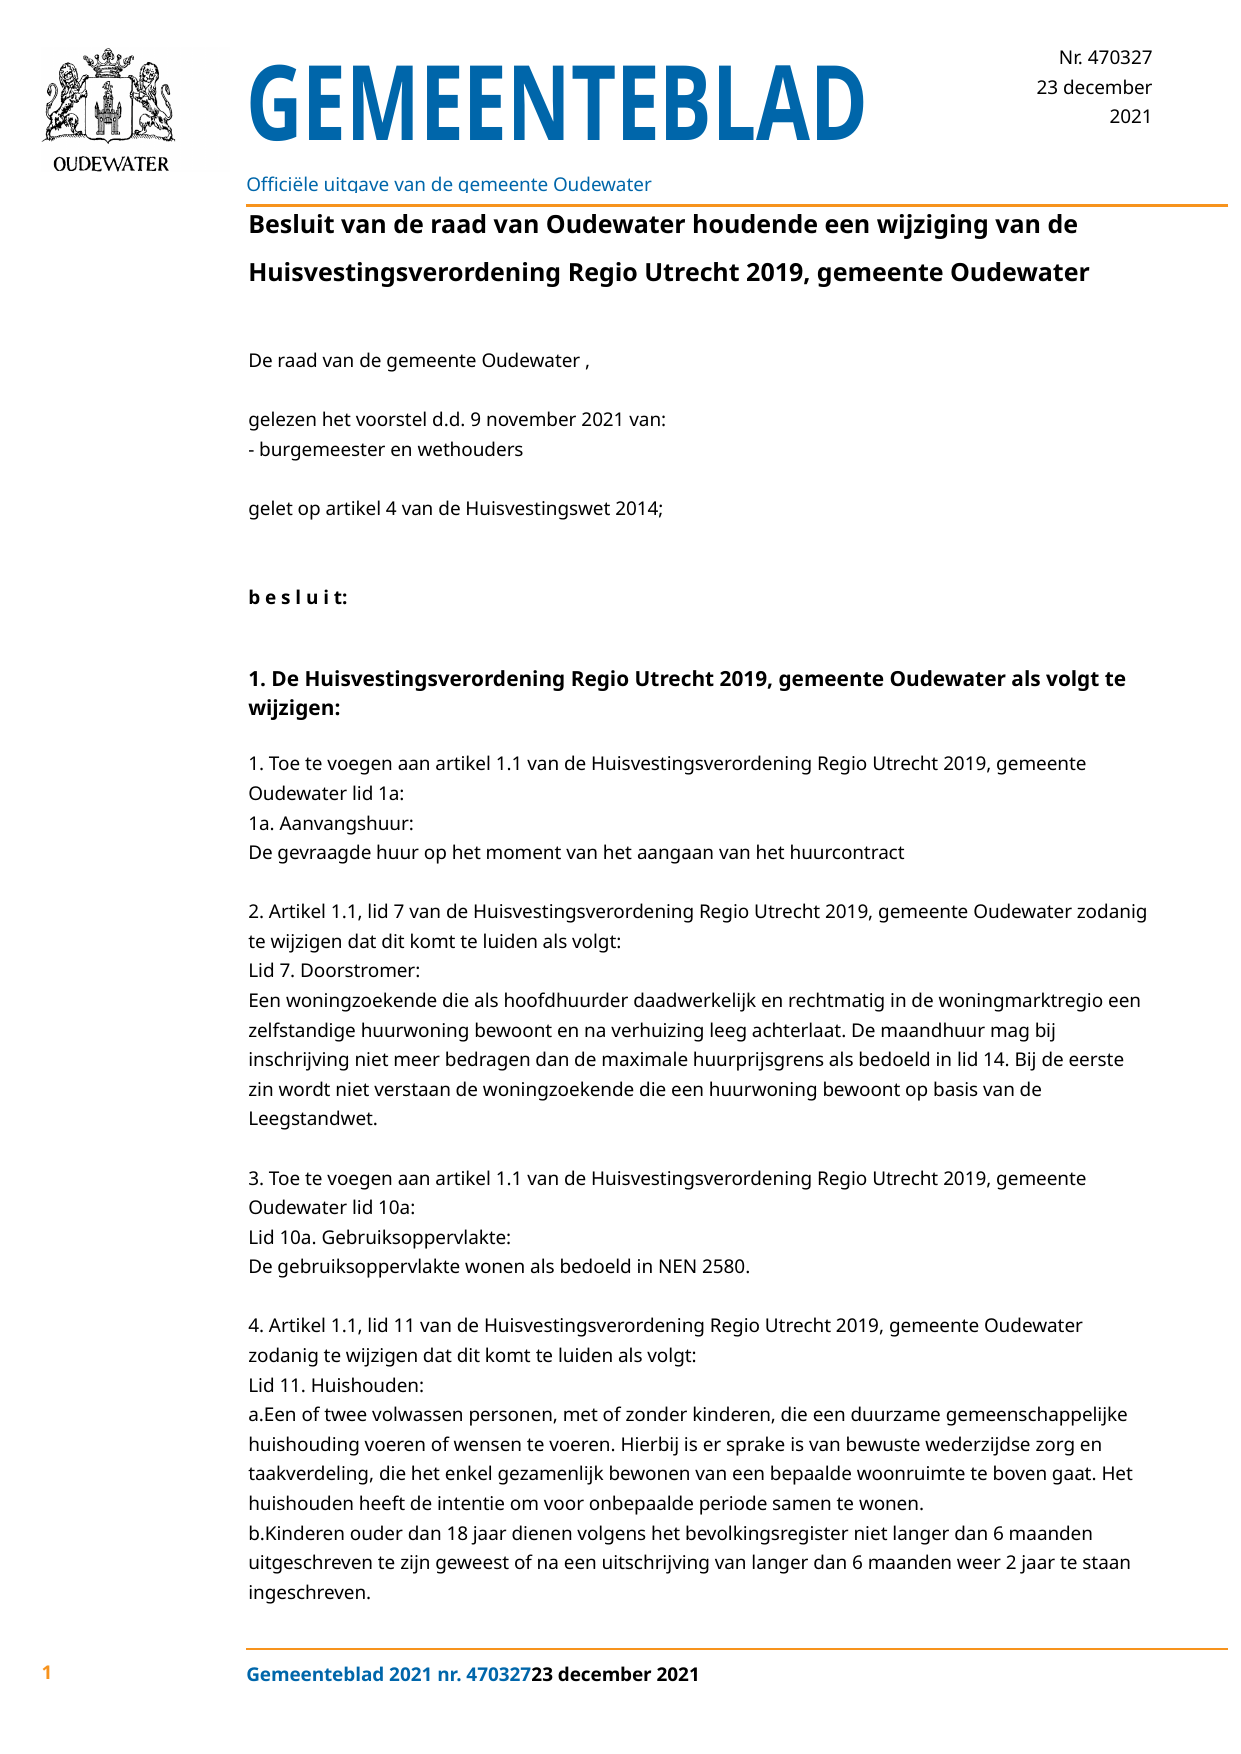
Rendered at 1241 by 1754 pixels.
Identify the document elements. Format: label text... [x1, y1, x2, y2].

text a.Een of twee volwassen personen, met of zonder kinderen, die een duurzame gemeenschappelijke huishouding voeren of wensen te voeren. Hierbij is er sprake is van bewuste wederzijdse zorg en taakverdeling, die het enkel gezamenlijk bewonen van een bepaalde woonruimte te boven gaat. Het huishouden heeft de intentie om voor onbepaalde periode samen te wonen. [248, 1401, 1152, 1516]
text 1. Toe te voegen aan artikel 1.1 van de Huisvestingsverordening Regio Utrecht 2019, gemeente Oudewater lid 1a: [248, 751, 1152, 806]
text Een woningzoekende die als hoofdhuurder daadwerkelijk en rechtmatig in de woningmarktregio een zelfstandige huurwoning bewoont en na verhuizing leeg achterlaat. De maandhuur mag bij inschrijving niet meer bedragen dan de maximale huurprijsgrens als bedoeld in lid 14. Bij de eerste zin wordt niet verstaan de woningzoekende die een huurwoning bewoont op basis van de Leegstandwet. [248, 987, 1152, 1131]
text 4. Artikel 1.1, lid 11 van de Huisvestingsverordening Regio Utrecht 2019, gemeente Oudewater zodanig te wijzigen dat dit komt te luiden als volgt: [248, 1313, 1152, 1368]
text De raad van de gemeente Oudewater , [248, 347, 1152, 373]
text b.Kinderen ouder dan 18 jaar dienen volgens het bevolkingsregister niet langer dan 6 maanden uitgeschreven te zijn geweest of na een uitschrijving van langer dan 6 maanden weer 2 jaar te staan ingeschreven. [248, 1520, 1152, 1605]
text 2. Artikel 1.1, lid 7 van de Huisvestingsverordening Regio Utrecht 2019, gemeente Oudewater zodanig te wijzigen dat dit komt te luiden als volgt: [248, 898, 1152, 954]
text - burgemeester en wethouders [248, 436, 1152, 462]
text Lid 10a. Gebruiksoppervlakte: [248, 1224, 1152, 1250]
text 1a. Aanvangshuur: [248, 810, 1152, 836]
text De gevraagde huur op het moment van het aangaan van het huurcontract [248, 839, 1152, 865]
text Besluit van de raad van Oudewater houdende een wijziging van de Huisvestingsverordening Regio Utrecht 2019, gemeente Oudewater [248, 207, 1152, 288]
text 1. De Huisvestingsverordening Regio Utrecht 2019, gemeente Oudewater als volgt te wijzigen: [248, 664, 1152, 721]
text gelezen het voorstel d.d. 9 november 2021 van: [248, 407, 1152, 432]
text Lid 11. Huishouden: [248, 1372, 1152, 1398]
text b e s l u i t: [248, 584, 1152, 610]
text De gebruiksoppervlakte wonen als bedoeld in NEN 2580. [248, 1253, 1152, 1279]
text Lid 7. Doorstromer: [248, 958, 1152, 983]
picture [41, 47, 231, 172]
text 3. Toe te voegen aan artikel 1.1 van de Huisvestingsverordening Regio Utrecht 2019, gemeente Oudewater lid 10a: [248, 1165, 1152, 1220]
text gelet op artikel 4 van de Huisvestingswet 2014; [248, 495, 1152, 521]
